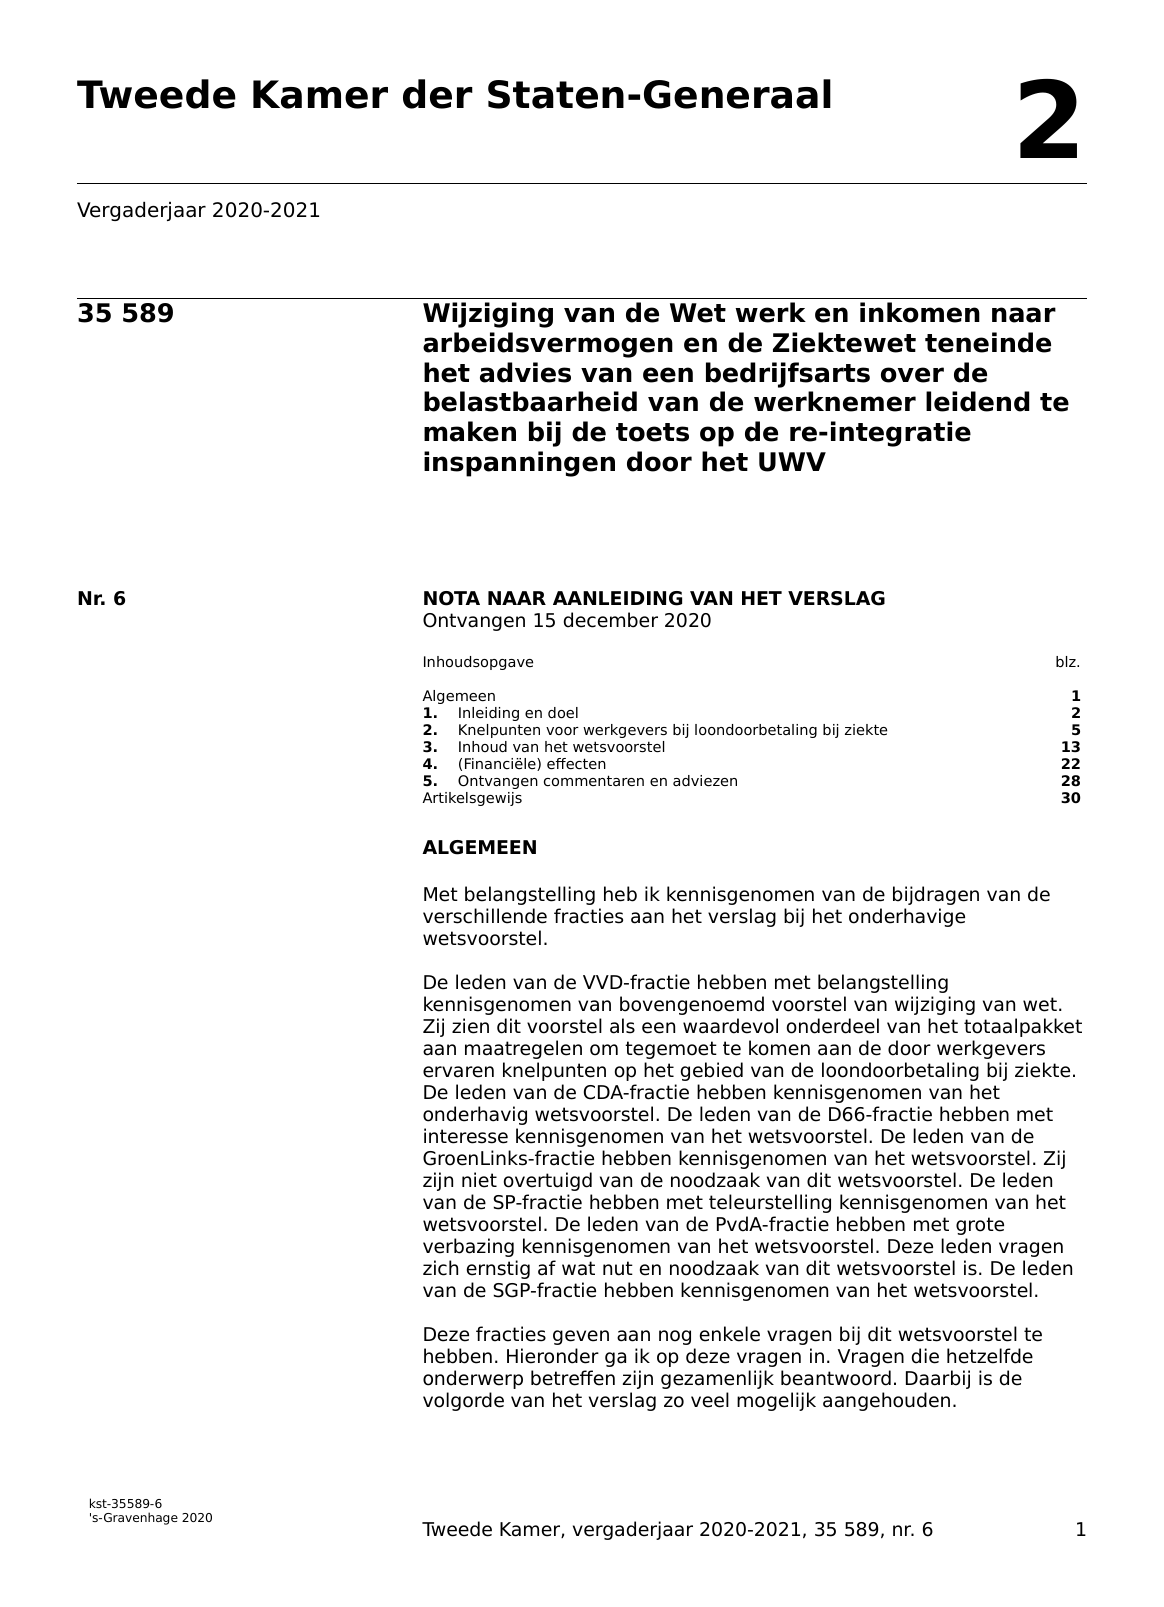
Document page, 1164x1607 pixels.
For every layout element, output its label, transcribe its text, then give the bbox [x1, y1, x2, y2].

table_cell 5 [1028, 722, 1087, 739]
subtitle ALGEMEEN [422, 837, 1087, 859]
table_cell 4. [422, 756, 452, 773]
table_cell 3. [422, 739, 452, 756]
table_cell 28 [1028, 773, 1087, 790]
table_header Inhoudsopgave [422, 654, 1028, 671]
table_cell 30 [1028, 790, 1087, 807]
table_cell Ontvangen commentaren en adviezen [452, 773, 1028, 790]
table_header Tweede Kamer der Staten-Generaal [77, 59, 886, 183]
table_cell [422, 671, 452, 688]
table_cell 1 [1028, 688, 1087, 705]
table_header blz. [1028, 654, 1087, 671]
text kst-35589-6 [88, 1497, 323, 1511]
text De leden van de VVD-fractie hebben met belangstelling kennisgenomen van bovengenoemd voorstel van wijziging van wet. Zij zien dit voorstel als een waardevol onderdeel van het totaalpakket aan maatregelen om tegemoet te komen aan de door werkgevers ervaren knelpunten op het gebied van de loondoorbetaling bij ziekte. De leden van de CDA-fractie hebben kennisgenomen van het onderhavig wetsvoorstel. De leden van de D66-fractie hebben met interesse kennisgenomen van het wetsvoorstel. De leden van de GroenLinks-fractie hebben kennisgenomen van het wetsvoorstel. Zij zijn niet overtuigd van de noodzaak van dit wetsvoorstel. De leden van de SP-fractie hebben met teleurstelling kennisgenomen van het wetsvoorstel. De leden van de PvdA-fractie hebben met grote verbazing kennisgenomen van het wetsvoorstel. Deze leden vragen zich ernstig af wat nut en noodzaak van dit wetsvoorstel is. De leden van de SGP-fractie hebben kennisgenomen van het wetsvoorstel. [422, 972, 1087, 1302]
table_cell 5. [422, 773, 452, 790]
table_cell 22 [1028, 756, 1087, 773]
text Deze fracties geven aan nog enkele vragen bij dit wetsvoorstel te hebben. Hieronder ga ik op deze vragen in. Vragen die hetzelfde onderwerp betreffen zijn gezamenlijk beantwoord. Daarbij is de volgorde van het verslag zo veel mogelijk aangehouden. [422, 1324, 1087, 1412]
table_cell Knelpunten voor werkgevers bij loondoorbetaling bij ziekte [452, 722, 1028, 739]
text Met belangstelling heb ik kennisgenomen van de bijdragen van de verschillende fracties aan het verslag bij het onderhavige wetsvoorstel. [422, 884, 1087, 950]
table_cell 13 [1028, 739, 1087, 756]
table_header 2 [886, 59, 1087, 183]
table_cell Inhoud van het wetsvoorstel [452, 739, 1028, 756]
table_cell Algemeen [422, 688, 1028, 705]
table_cell 2 [1028, 705, 1087, 722]
table_cell 2. [422, 722, 452, 739]
table_cell Artikelsgewijs [422, 790, 1028, 807]
table_cell [1028, 671, 1087, 688]
table_cell 1. [422, 705, 452, 722]
table_cell [452, 671, 1028, 688]
subtitle 35 589 Wijziging van de Wet werk en inkomen naar arbeidsvermogen en de Ziektewet teneinde het advies van een bedrijfsarts over de belastbaarheid van de werknemer leidend te maken bij de toets op de re-integratie inspanningen door het UWV [77, 299, 1087, 477]
text 's-Gravenhage 2020 [88, 1511, 323, 1525]
text Ontvangen 15 december 2020 [422, 610, 1087, 632]
table_cell (Financiële) effecten [452, 756, 1028, 773]
table_cell Vergaderjaar 2020-2021 [77, 184, 1087, 298]
table_cell Inleiding en doel [452, 705, 1028, 722]
subtitle Nr. 6 NOTA NAAR AANLEIDING VAN HET VERSLAG [77, 588, 1087, 610]
